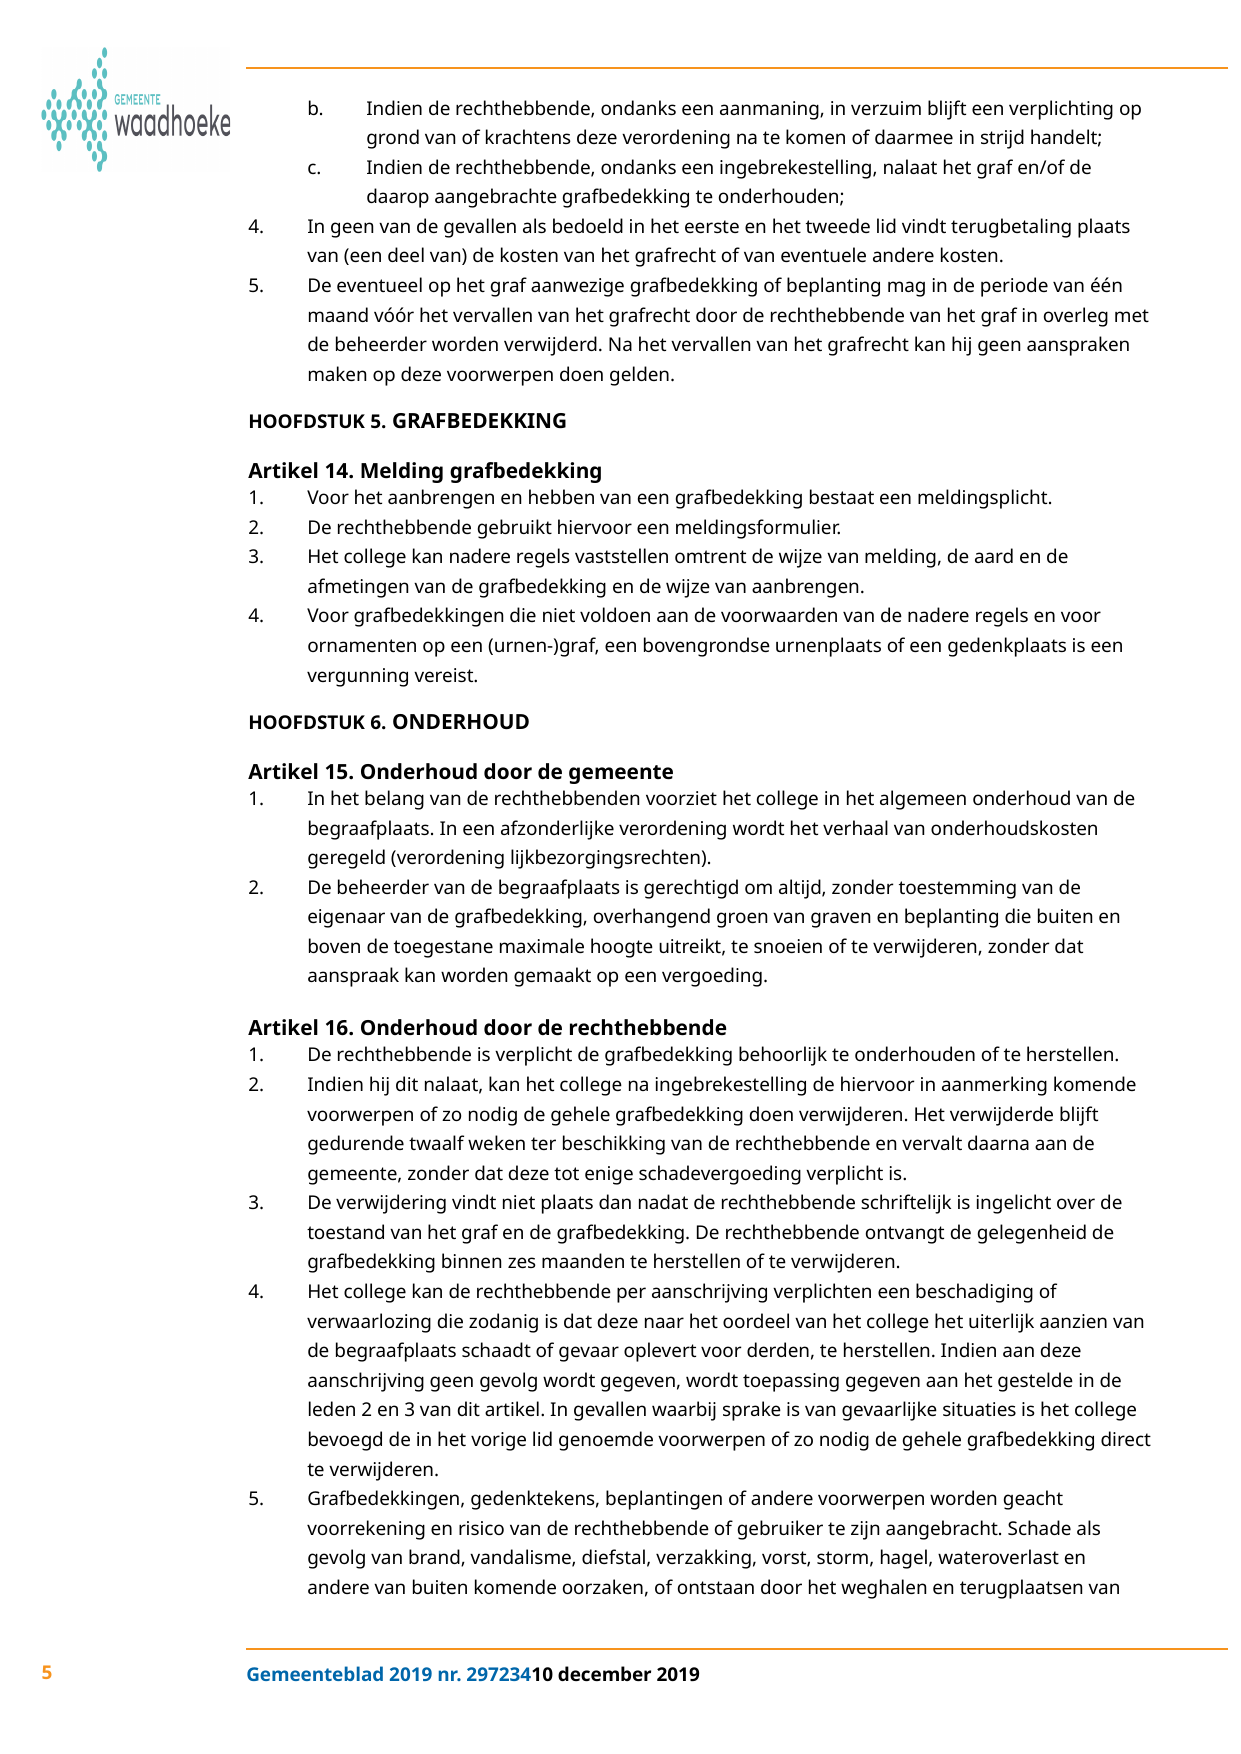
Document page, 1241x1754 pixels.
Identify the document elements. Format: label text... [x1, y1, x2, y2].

list De eventueel op het graf aanwezige grafbedekking of beplanting mag in de periode van één maand vóór het vervallen van het grafrecht door de rechthebbende van het graf in overleg met de beheerder worden verwijderd. Na het vervallen van het grafrecht kan hij geen aanspraken maken op deze voorwerpen doen gelden. [248, 272, 1152, 387]
list In geen van de gevallen als bedoeld in het eerste en het tweede lid vindt terugbetaling plaats van (een deel van) de kosten van het grafrecht of van eventuele andere kosten. [248, 213, 1152, 268]
list Voor grafbedekkingen die niet voldoen aan de voorwaarden van de nadere regels en voor ornamenten op een (urnen-)graf, een bovengrondse urnenplaats of een gedenkplaats is een vergunning vereist. [248, 603, 1152, 688]
list In het belang van de rechthebbenden voorziet het college in het algemeen onderhoud van de begraafplaats. In een afzonderlijke verordening wordt het verhaal van onderhoudskosten geregeld (verordening lijkbezorgingsrechten). [248, 785, 1152, 870]
list Het college kan de rechthebbende per aanschrijving verplichten een beschadiging of verwaarlozing die zodanig is dat deze naar het oordeel van het college het uiterlijk aanzien van de begraafplaats schaadt of gevaar oplevert voor derden, te herstellen. Indien aan deze aanschrijving geen gevolg wordt gegeven, wordt toepassing gegeven aan het gestelde in de leden 2 en 3 van dit artikel. In gevallen waarbij sprake is van gevaarlijke situaties is het college bevoegd de in het vorige lid genoemde voorwerpen of zo nodig de gehele grafbedekking direct te verwijderen. [248, 1278, 1152, 1481]
text HOOFDSTUK 5. GRAFBEDEKKING [248, 407, 1152, 435]
list Grafbedekkingen, gedenktekens, beplantingen of andere voorwerpen worden geacht voorrekening en risico van de rechthebbende of gebruiker te zijn aangebracht. Schade als gevolg van brand, vandalisme, diefstal, verzakking, vorst, storm, hagel, wateroverlast en andere van buiten komende oorzaken, of ontstaan door het weghalen en terugplaatsen van [248, 1485, 1152, 1600]
list De beheerder van de begraafplaats is gerechtigd om altijd, zonder toestemming van de eigenaar van de grafbedekking, overhangend groen van graven en beplanting die buiten en boven de toegestane maximale hoogte uitreikt, te snoeien of te verwijderen, zonder dat aanspraak kan worden gemaakt op een vergoeding. [248, 874, 1152, 988]
list Indien hij dit nalaat, kan het college na ingebrekestelling de hiervoor in aanmerking komende voorwerpen of zo nodig de gehele grafbedekking doen verwijderen. Het verwijderde blijft gedurende twaalf weken ter beschikking van de rechthebbende en vervalt daarna aan de gemeente, zonder dat deze tot enige schadevergoeding verplicht is. [248, 1071, 1152, 1186]
list Voor het aanbrengen en hebben van een grafbedekking bestaat een meldingsplicht. [248, 484, 1152, 510]
picture [41, 47, 231, 172]
text Artikel 15. Onderhoud door de gemeente [248, 757, 1152, 785]
text HOOFDSTUK 6. ONDERHOUD [248, 707, 1152, 736]
list De verwijdering vindt niet plaats dan nadat de rechthebbende schriftelijk is ingelicht over de toestand van het graf en de grafbedekking. De rechthebbende ontvangt de gelegenheid de grafbedekking binnen zes maanden te herstellen of te verwijderen. [248, 1189, 1152, 1274]
list De rechthebbende is verplicht de grafbedekking behoorlijk te onderhouden of te herstellen. [248, 1042, 1152, 1067]
text Artikel 14. Melding grafbedekking [248, 456, 1152, 484]
list Indien de rechthebbende, ondanks een aanmaning, in verzuim blijft een verplichting op grond van of krachtens deze verordening na te komen of daarmee in strijd handelt; [307, 95, 1152, 150]
text Artikel 16. Onderhoud door de rechthebbende [248, 1013, 1152, 1042]
list Het college kan nadere regels vaststellen omtrent de wijze van melding, de aard en de afmetingen van de grafbedekking en de wijze van aanbrengen. [248, 543, 1152, 599]
list Indien de rechthebbende, ondanks een ingebrekestelling, nalaat het graf en/of de daarop aangebrachte grafbedekking te onderhouden; [307, 154, 1152, 209]
list De rechthebbende gebruikt hiervoor een meldingsformulier. [248, 514, 1152, 540]
